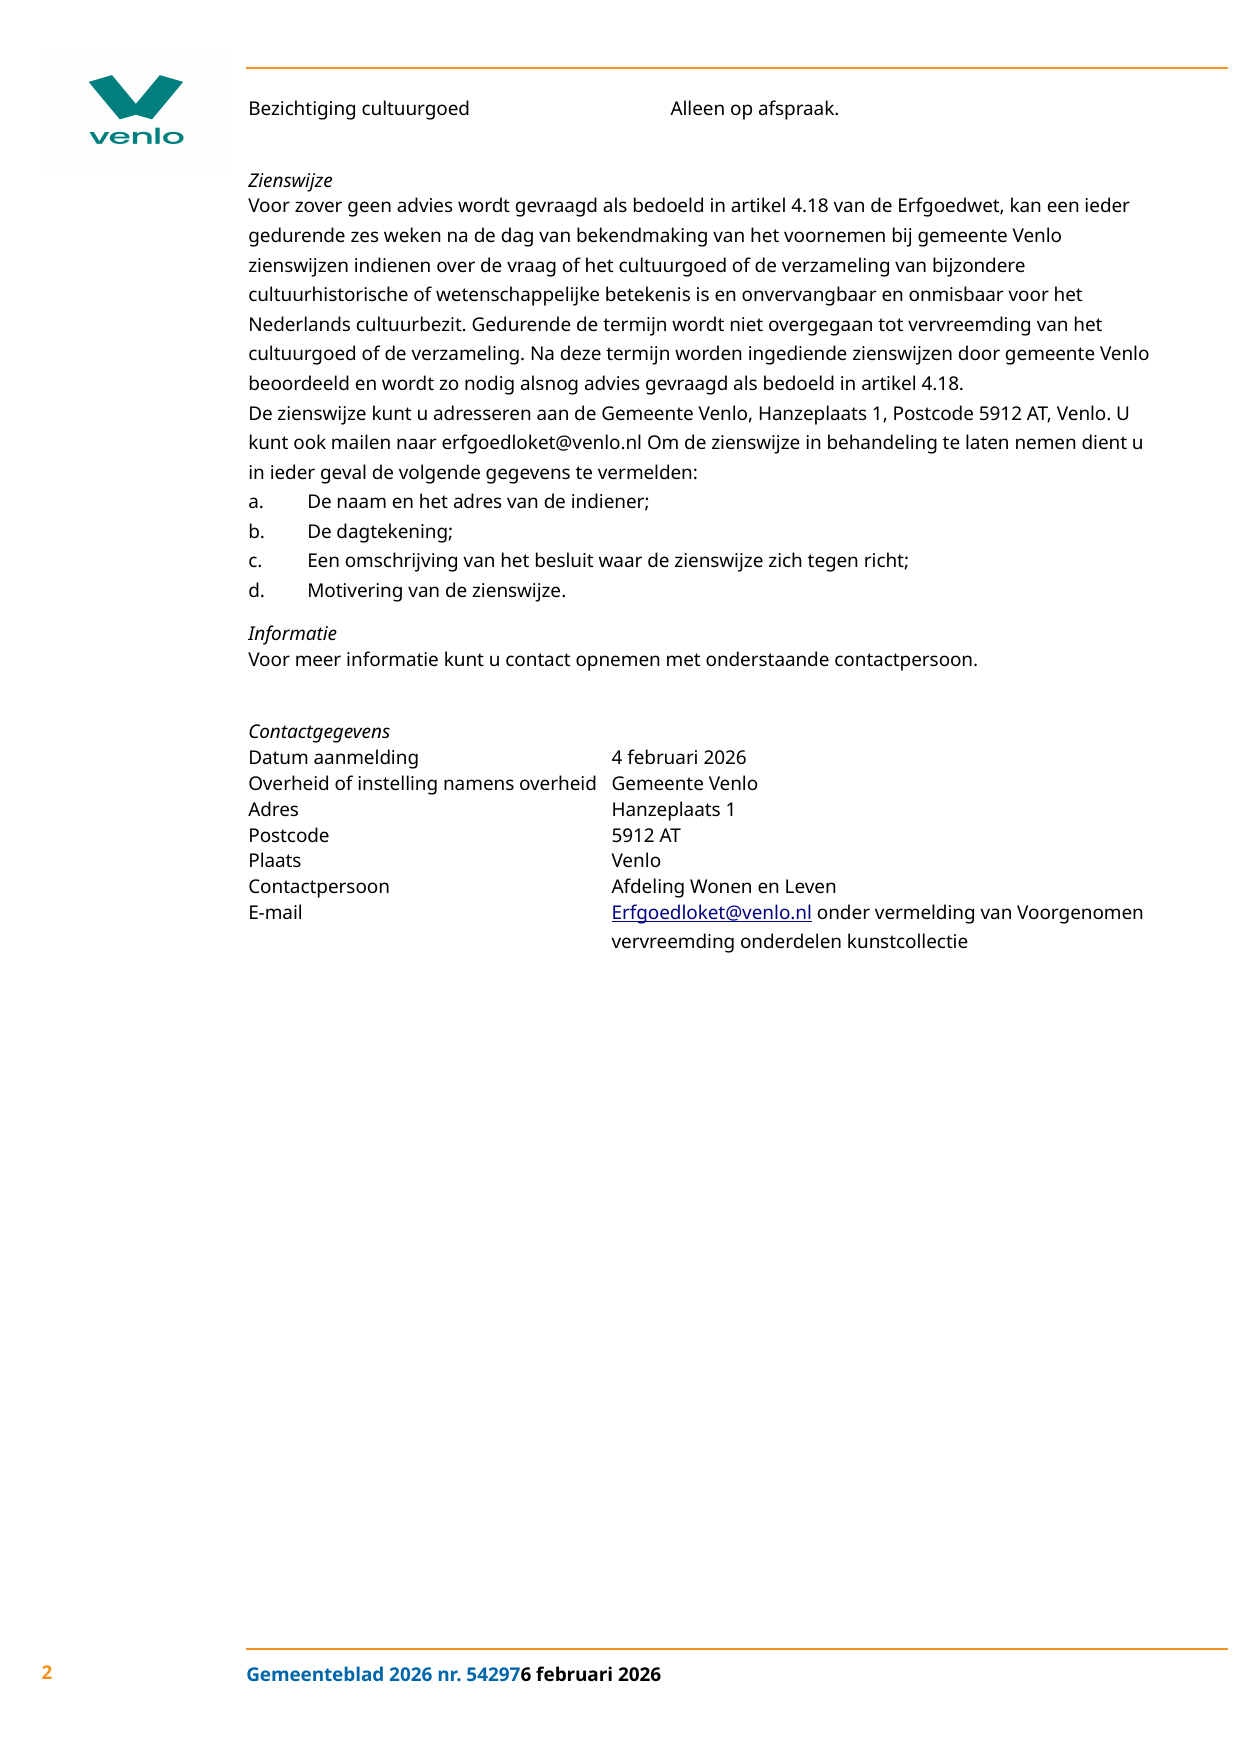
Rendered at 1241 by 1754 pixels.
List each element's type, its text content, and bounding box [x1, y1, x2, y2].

list De dagtekening; [248, 518, 1152, 544]
table_cell E-mail [248, 899, 611, 954]
text Voor zover geen advies wordt gevraagd als bedoeld in artikel 4.18 van de Erfgoedwet, kan een ieder gedurende zes weken na de dag van bekendmaking van het voornemen bij gemeente Venlo zienswijzen indienen over de vraag of het cultuurgoed of de verzameling van bijzondere cultuurhistorische of wetenschappelijke betekenis is en onvervangbaar en onmisbaar voor het Nederlands cultuurbezit. Gedurende de termijn wordt niet overgegaan tot vervreemding van het cultuurgoed of de verzameling. Na deze termijn worden ingediende zienswijzen door gemeente Venlo beoordeeld en wordt zo nodig alsnog advies gevraagd als bedoeld in artikel 4.18. [248, 193, 1152, 396]
table_header 4 februari 2026 [611, 745, 1152, 770]
table_cell Alleen op afspraak. [670, 95, 1152, 121]
table_cell Hanzeplaats 1 [611, 796, 1152, 822]
table_cell Postcode [248, 822, 611, 847]
table_cell 5912 AT [611, 822, 1152, 847]
list De naam en het adres van de indiener; [248, 488, 1152, 514]
table_header Datum aanmelding [248, 745, 611, 770]
picture [41, 47, 231, 172]
text Contactgegevens [248, 719, 1152, 744]
table_cell Gemeente Venlo [611, 770, 1152, 796]
table_cell Plaats [248, 848, 611, 873]
text Zienswijze [248, 167, 1152, 193]
text Informatie [248, 620, 1152, 646]
table_cell Afdeling Wonen en Leven [611, 873, 1152, 899]
table_cell Venlo [611, 848, 1152, 873]
table_cell Contactpersoon [248, 873, 611, 899]
table_cell Adres [248, 796, 611, 822]
text Voor meer informatie kunt u contact opnemen met onderstaande contactpersoon. [248, 646, 1152, 672]
table_cell Erfgoedloket@venlo.nl onder vermelding van Voorgenomen vervreemding onderdelen kunstcollectie [611, 899, 1152, 954]
list Een omschrijving van het besluit waar de zienswijze zich tegen richt; [248, 548, 1152, 573]
table_cell Overheid of instelling namens overheid [248, 770, 611, 796]
table_cell Bezichtiging cultuurgoed [248, 95, 670, 121]
text De zienswijze kunt u adresseren aan de Gemeente Venlo, Hanzeplaats 1, Postcode 5912 AT, Venlo. U kunt ook mailen naar erfgoedloket@venlo.nl Om de zienswijze in behandeling te laten nemen dient u in ieder geval de volgende gegevens te vermelden: [248, 400, 1152, 484]
list Motivering van de zienswijze. [248, 577, 1152, 603]
